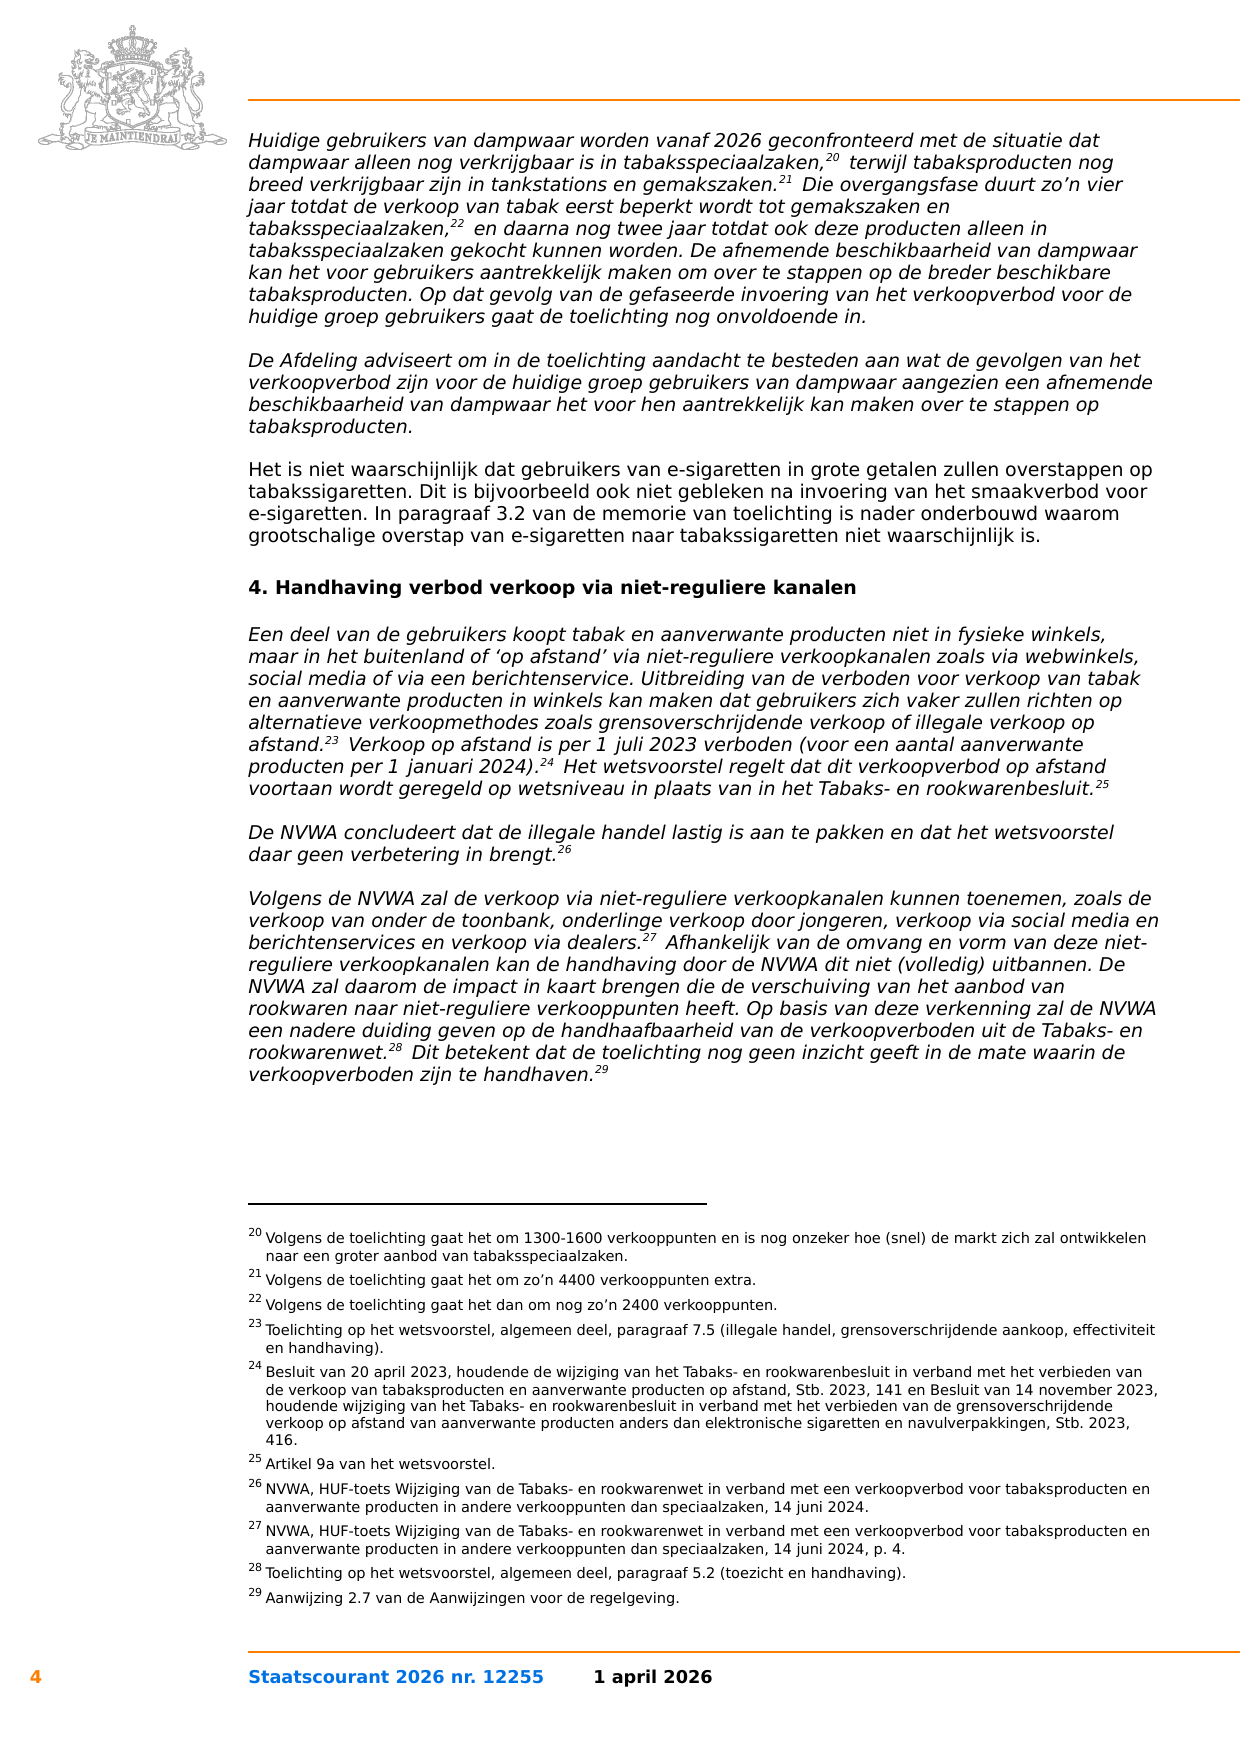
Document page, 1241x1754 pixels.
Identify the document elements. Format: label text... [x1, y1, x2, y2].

text Aanwijzing 2.7 van de Aanwijzingen voor de regelgeving. [248, 1586, 1163, 1608]
text De Afdeling adviseert om in de toelichting aandacht te besteden aan wat de gevolgen van het verkoopverbod zijn voor de huidige groep gebruikers van dampwaar aangezien een afnemende beschikbaarheid van dampwaar het voor hen aantrekkelijk kan maken over te stappen op tabaksproducten. [248, 349, 1163, 437]
text Volgens de NVWA zal de verkoop via niet-reguliere verkoopkanalen kunnen toenemen, zoals de verkoop van onder de toonbank, onderlinge verkoop door jongeren, verkoop via social media en berichtenservices en verkoop via dealers. Afhankelijk van de omvang en vorm van deze niet-reguliere verkoopkanalen kan de handhaving door de NVWA dit niet (volledig) uitbannen. De NVWA zal daarom de impact in kaart brengen die de verschuiving van het aanbod van rookwaren naar niet-reguliere verkooppunten heeft. Op basis van deze verkenning zal de NVWA een nadere duiding geven op de handhaafbaarheid van de verkoopverboden uit de Tabaks- en rookwarenwet. Dit betekent dat de toelichting nog geen inzicht geeft in de mate waarin de verkoopverboden zijn te handhaven. [248, 888, 1163, 1086]
picture [38, 25, 227, 150]
text Een deel van de gebruikers koopt tabak en aanverwante producten niet in fysieke winkels, maar in het buitenland of ‘op afstand’ via niet-reguliere verkoopkanalen zoals via webwinkels, social media of via een berichtenservice. Uitbreiding van de verboden voor verkoop van tabak en aanverwante producten in winkels kan maken dat gebruikers zich vaker zullen richten op alternatieve verkoopmethodes zoals grensoverschrijdende verkoop of illegale verkoop op afstand. Verkoop op afstand is per 1 juli 2023 verboden (voor een aantal aanverwante producten per 1 januari 2024). Het wetsvoorstel regelt dat dit verkoopverbod op afstand voortaan wordt geregeld op wetsniveau in plaats van in het Tabaks- en rookwarenbesluit. [248, 624, 1163, 800]
text Huidige gebruikers van dampwaar worden vanaf 2026 geconfronteerd met de situatie dat dampwaar alleen nog verkrijgbaar is in tabaksspeciaalzaken, terwijl tabaksproducten nog breed verkrijgbaar zijn in tankstations en gemakszaken. Die overgangsfase duurt zo’n vier jaar totdat de verkoop van tabak eerst beperkt wordt tot gemakszaken en tabaksspeciaalzaken, en daarna nog twee jaar totdat ook deze producten alleen in tabaksspeciaalzaken gekocht kunnen worden. De afnemende beschikbaarheid van dampwaar kan het voor gebruikers aantrekkelijk maken om over te stappen op de breder beschikbare tabaksproducten. Op dat gevolg van de gefaseerde invoering van het verkoopverbod voor de huidige groep gebruikers gaat de toelichting nog onvoldoende in. [248, 130, 1163, 328]
text Toelichting op het wetsvoorstel, algemeen deel, paragraaf 7.5 (illegale handel, grensoverschrijdende aankoop, effectiviteit en handhaving). [248, 1318, 1163, 1357]
text Volgens de toelichting gaat het om 1300-1600 verkooppunten en is nog onzeker hoe (snel) de markt zich zal ontwikkelen naar een groter aanbod van tabaksspeciaalzaken. [248, 1226, 1163, 1265]
text Volgens de toelichting gaat het om zo’n 4400 verkooppunten extra. [248, 1268, 1163, 1290]
subtitle 4. Handhaving verbod verkoop via niet-reguliere kanalen [248, 577, 1163, 599]
text De NVWA concludeert dat de illegale handel lastig is aan te pakken en dat het wetsvoorstel daar geen verbetering in brengt. [248, 822, 1163, 866]
text Artikel 9a van het wetsvoorstel. [248, 1452, 1163, 1474]
text NVWA, HUF-toets Wijziging van de Tabaks- en rookwarenwet in verband met een verkoopverbod voor tabaksproducten en aanverwante producten in andere verkooppunten dan speciaalzaken, 14 juni 2024, p. 4. [248, 1519, 1163, 1558]
text Toelichting op het wetsvoorstel, algemeen deel, paragraaf 5.2 (toezicht en handhaving). [248, 1561, 1163, 1583]
text Het is niet waarschijnlijk dat gebruikers van e-sigaretten in grote getalen zullen overstappen op tabakssigaretten. Dit is bijvoorbeeld ook niet gebleken na invoering van het smaakverbod voor e-sigaretten. In paragraaf 3.2 van de memorie van toelichting is nader onderbouwd waarom grootschalige overstap van e-sigaretten naar tabakssigaretten niet waarschijnlijk is. [248, 459, 1163, 547]
text Volgens de toelichting gaat het dan om nog zo’n 2400 verkooppunten. [248, 1293, 1163, 1315]
text NVWA, HUF-toets Wijziging van de Tabaks- en rookwarenwet in verband met een verkoopverbod voor tabaksproducten en aanverwante producten in andere verkooppunten dan speciaalzaken, 14 juni 2024. [248, 1477, 1163, 1516]
text Besluit van 20 april 2023, houdende de wijziging van het Tabaks- en rookwarenbesluit in verband met het verbieden van de verkoop van tabaksproducten en aanverwante producten op afstand, Stb. 2023, 141 en Besluit van 14 november 2023, houdende wijziging van het Tabaks- en rookwarenbesluit in verband met het verbieden van de grensoverschrijdende verkoop op afstand van aanverwante producten anders dan elektronische sigaretten en navulverpakkingen, Stb. 2023, 416. [248, 1359, 1163, 1449]
